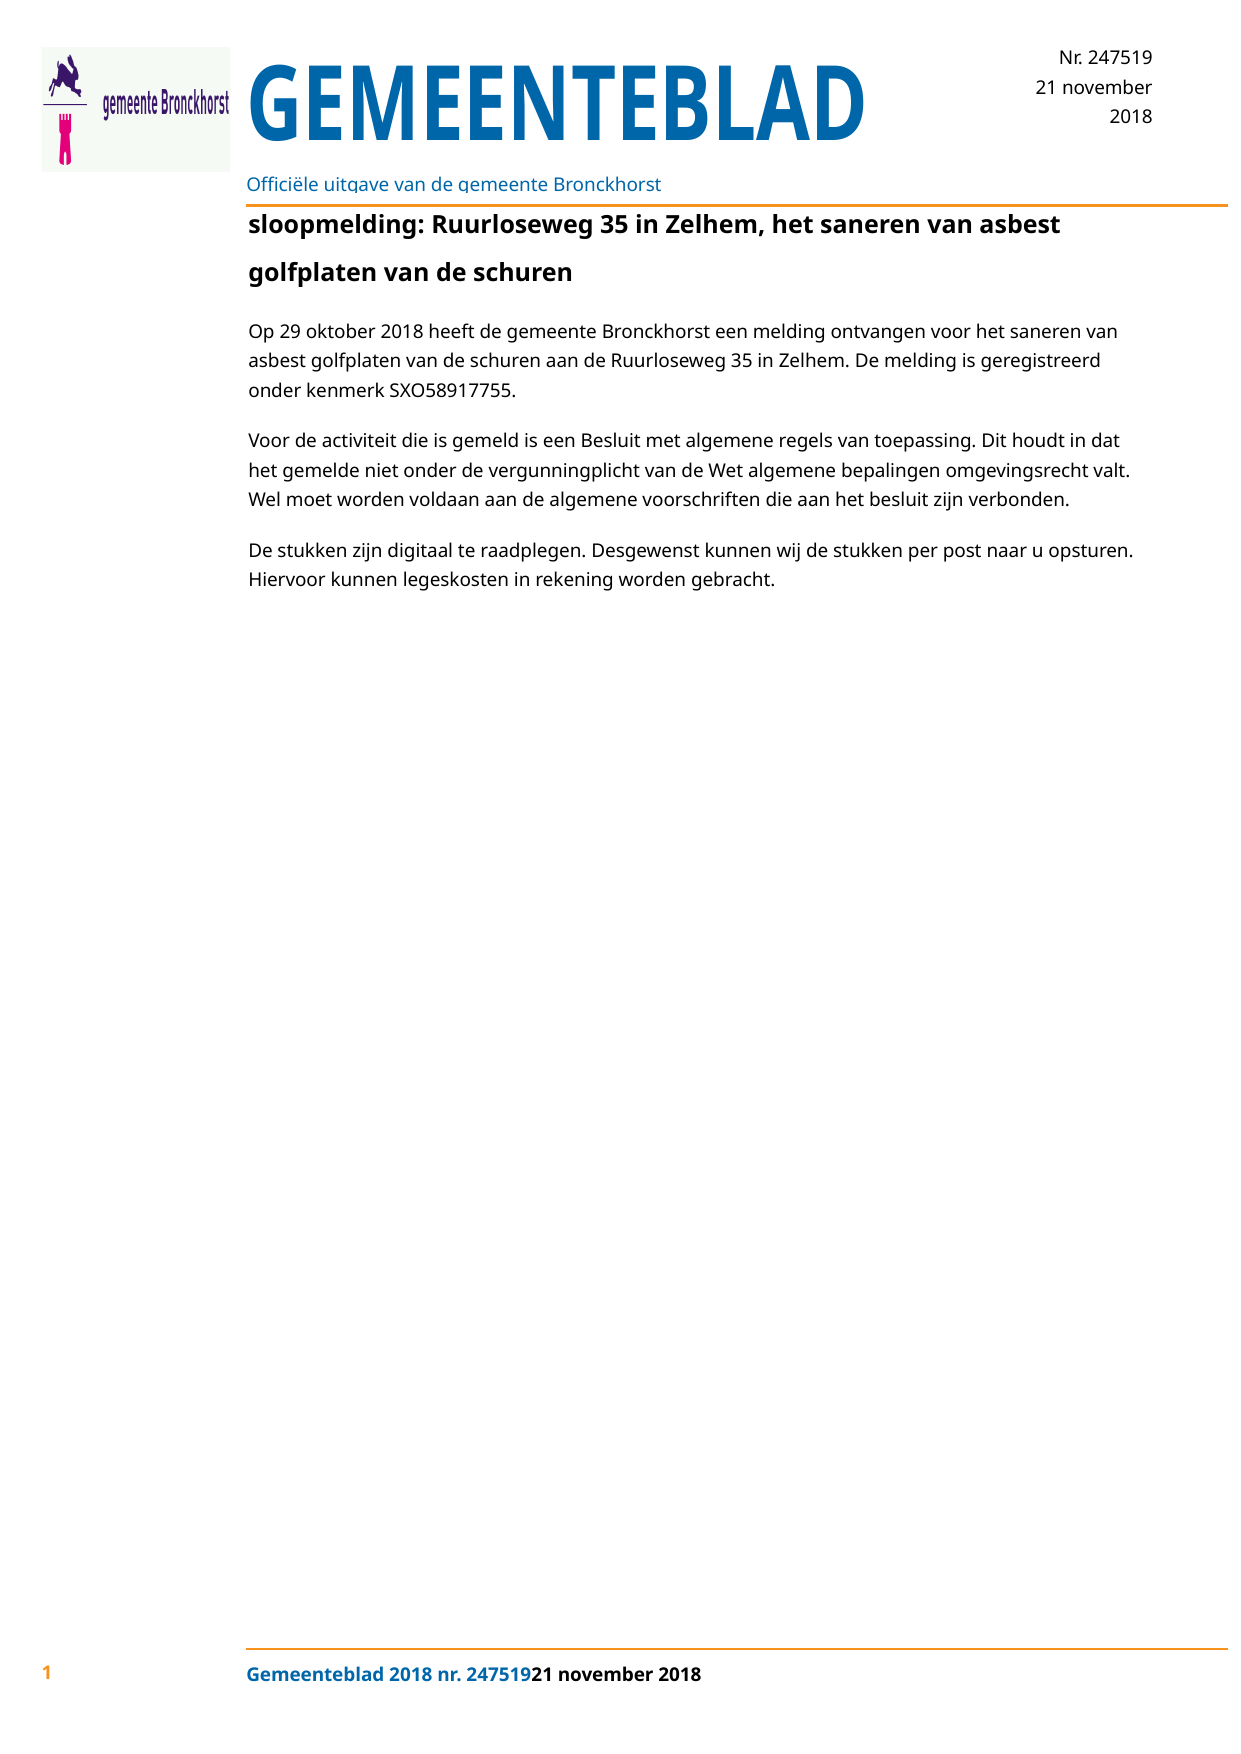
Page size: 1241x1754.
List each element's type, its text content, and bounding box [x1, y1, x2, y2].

text Voor de activiteit die is gemeld is een Besluit met algemene regels van toepassing. Dit houdt in dat het gemelde niet onder de vergunningplicht van de Wet algemene bepalingen omgevingsrecht valt. Wel moet worden voldaan aan de algemene voorschriften die aan het besluit zijn verbonden. [248, 427, 1152, 512]
picture [41, 47, 231, 172]
text De stukken zijn digitaal te raadplegen. Desgewenst kunnen wij de stukken per post naar u opsturen. Hiervoor kunnen legeskosten in rekening worden gebracht. [248, 537, 1152, 592]
text Op 29 oktober 2018 heeft de gemeente Bronckhorst een melding ontvangen voor het saneren van asbest golfplaten van de schuren aan de Ruurloseweg 35 in Zelhem. De melding is geregistreerd onder kenmerk SXO58917755. [248, 318, 1152, 403]
text sloopmelding: Ruurloseweg 35 in Zelhem, het saneren van asbest golfplaten van de schuren [248, 207, 1152, 288]
